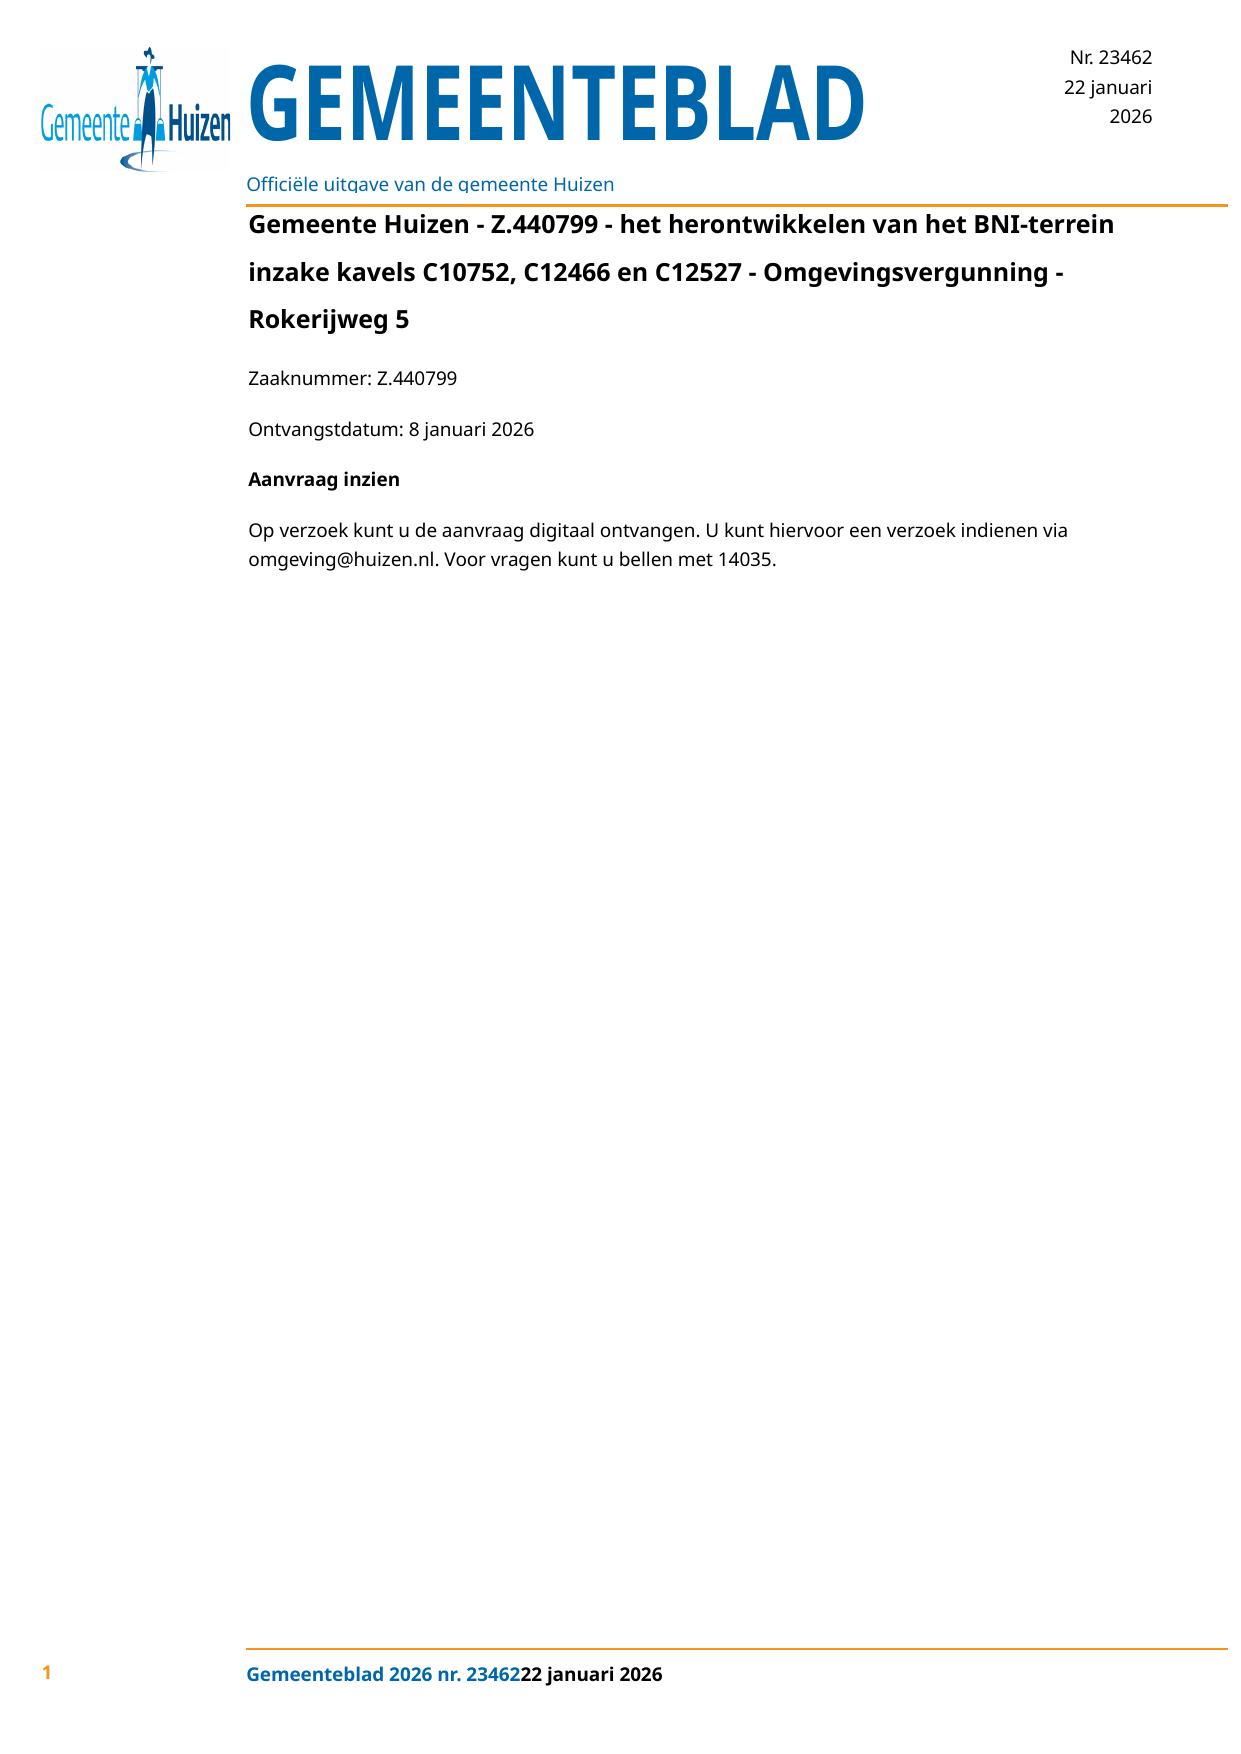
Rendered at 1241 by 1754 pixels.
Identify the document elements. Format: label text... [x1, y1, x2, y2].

picture [41, 47, 231, 172]
text Gemeente Huizen - Z.440799 - het herontwikkelen van het BNI-terrein inzake kavels C10752, C12466 en C12527 - Omgevingsvergunning - Rokerijweg 5 [248, 207, 1152, 336]
text Op verzoek kunt u de aanvraag digitaal ontvangen. U kunt hiervoor een verzoek indienen via omgeving@huizen.nl. Voor vragen kunt u bellen met 14035. [248, 517, 1152, 572]
text Ontvangstdatum: 8 januari 2026 [248, 416, 1152, 442]
text Aanvraag inzien [248, 466, 1152, 492]
text Zaaknummer: Z.440799 [248, 366, 1152, 391]
